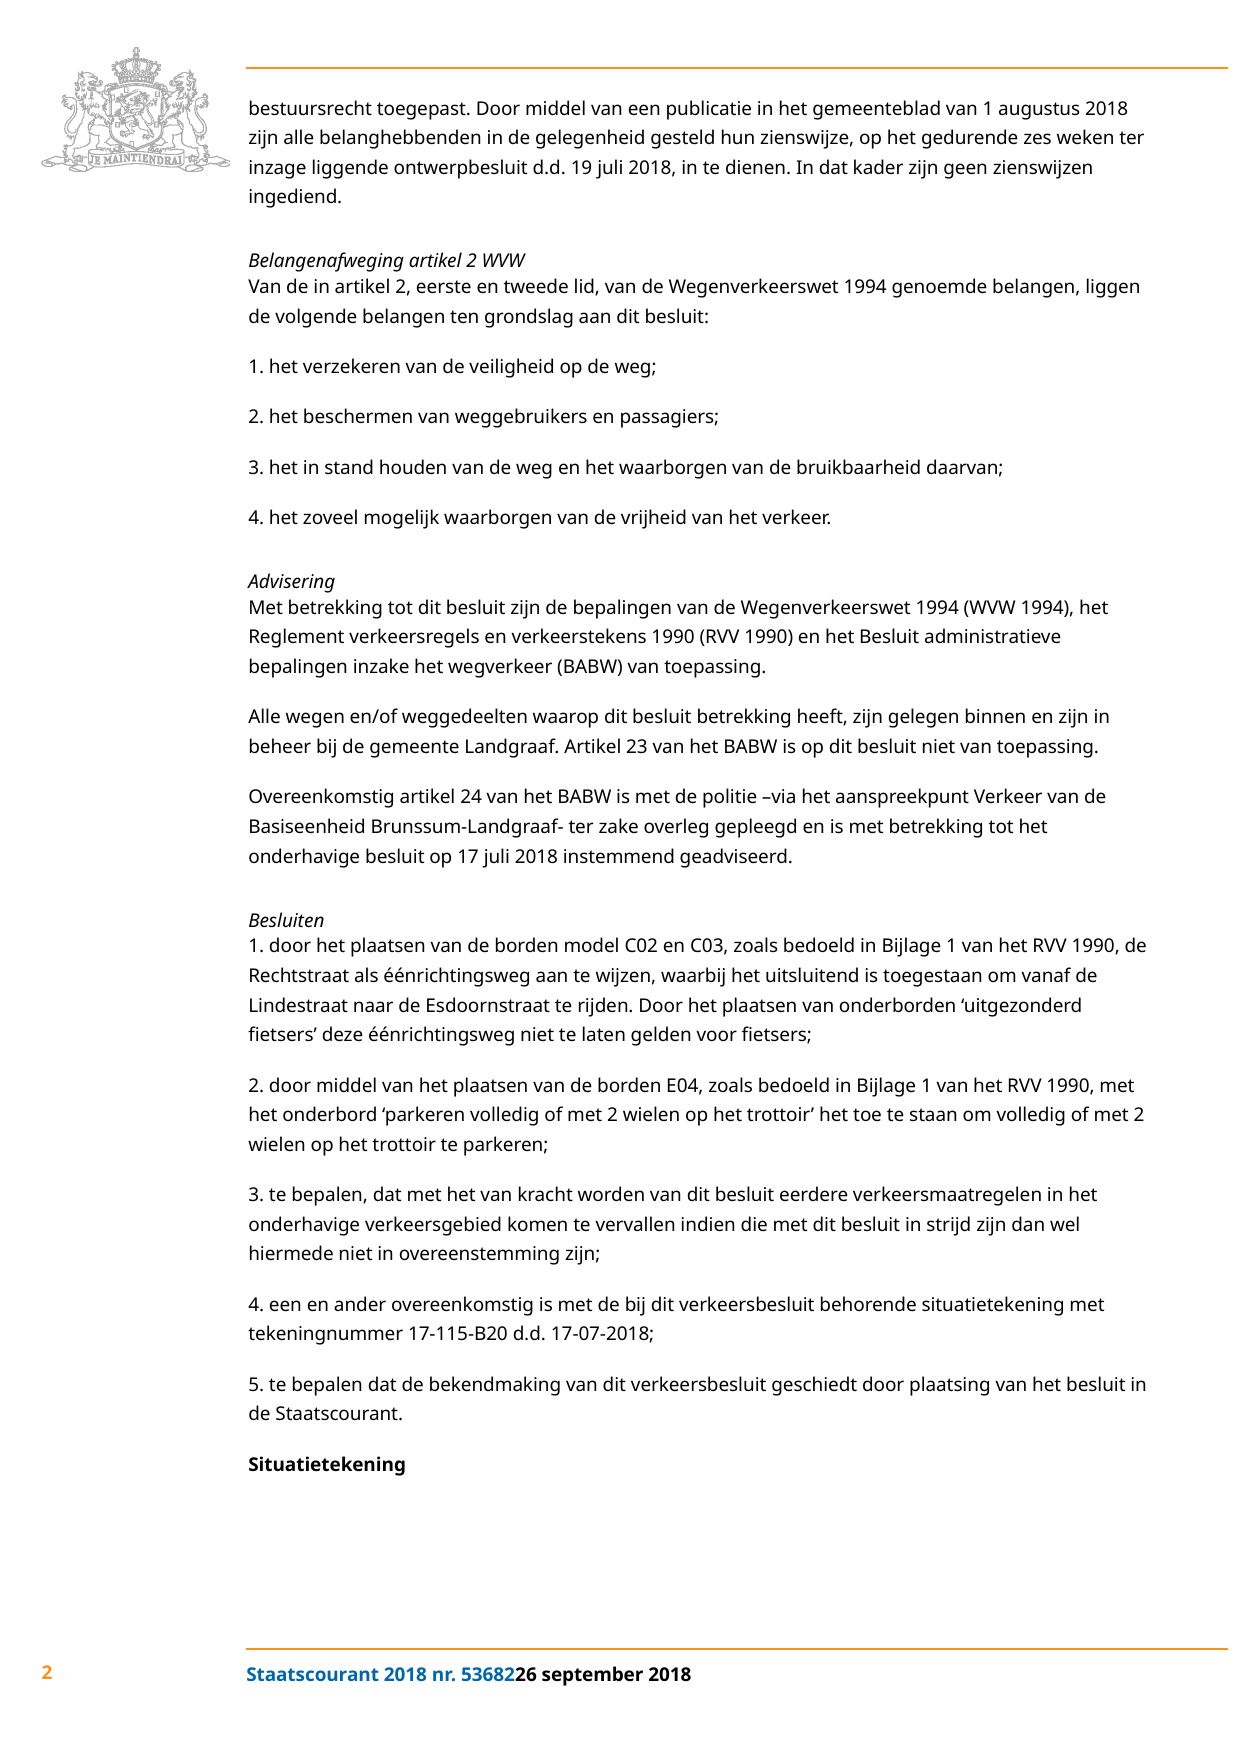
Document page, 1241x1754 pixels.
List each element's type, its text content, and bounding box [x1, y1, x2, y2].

text 3. te bepalen, dat met het van kracht worden van dit besluit eerdere verkeersmaatregelen in het onderhavige verkeersgebied komen te vervallen indien die met dit besluit in strijd zijn dan wel hiermede niet in overeenstemming zijn; [248, 1181, 1152, 1266]
text 1. het verzekeren van de veiligheid op de weg; [248, 353, 1152, 379]
text 2. het beschermen van weggebruikers en passagiers; [248, 404, 1152, 429]
text Advisering [248, 568, 1152, 594]
picture [41, 47, 231, 172]
text 4. een en ander overeenkomstig is met de bij dit verkeersbesluit behorende situatietekening met tekeningnummer 17-115-B20 d.d. 17-07-2018; [248, 1291, 1152, 1346]
text Van de in artikel 2, eerste en tweede lid, van de Wegenverkeerswet 1994 genoemde belangen, liggen de volgende belangen ten grondslag aan dit besluit: [248, 273, 1152, 328]
text Situatietekening [248, 1451, 1152, 1477]
text Overeenkomstig artikel 24 van het BABW is met de politie –via het aanspreekpunt Verkeer van de Basiseenheid Brunssum-Landgraaf- ter zake overleg gepleegd en is met betrekking tot het onderhavige besluit op 17 juli 2018 instemmend geadviseerd. [248, 784, 1152, 869]
text 2. door middel van het plaatsen van de borden E04, zoals bedoeld in Bijlage 1 van het RVV 1990, met het onderbord ‘parkeren volledig of met 2 wielen op het trottoir’ het toe te staan om volledig of met 2 wielen op het trottoir te parkeren; [248, 1072, 1152, 1157]
text 4. het zoveel mogelijk waarborgen van de vrijheid van het verkeer. [248, 504, 1152, 530]
text Belangenafweging artikel 2 WVW [248, 247, 1152, 273]
text 5. te bepalen dat de bekendmaking van dit verkeersbesluit geschiedt door plaatsing van het besluit in de Staatscourant. [248, 1371, 1152, 1426]
text 1. door het plaatsen van de borden model C02 en C03, zoals bedoeld in Bijlage 1 van het RVV 1990, de Rechtstraat als éénrichtingsweg aan te wijzen, waarbij het uitsluitend is toegestaan om vanaf de Lindestraat naar de Esdoornstraat te rijden. Door het plaatsen van onderborden ‘uitgezonderd fietsers’ deze éénrichtingsweg niet te laten gelden voor fietsers; [248, 933, 1152, 1047]
text Alle wegen en/of weggedeelten waarop dit besluit betrekking heeft, zijn gelegen binnen en zijn in beheer bij de gemeente Landgraaf. Artikel 23 van het BABW is op dit besluit niet van toepassing. [248, 704, 1152, 759]
text Met betrekking tot dit besluit zijn de bepalingen van de Wegenverkeerswet 1994 (WVW 1994), het Reglement verkeersregels en verkeerstekens 1990 (RVV 1990) en het Besluit administratieve bepalingen inzake het wegverkeer (BABW) van toepassing. [248, 594, 1152, 679]
text bestuursrecht toegepast. Door middel van een publicatie in het gemeenteblad van 1 augustus 2018 zijn alle belanghebbenden in de gelegenheid gesteld hun zienswijze, op het gedurende zes weken ter inzage liggende ontwerpbesluit d.d. 19 juli 2018, in te dienen. In dat kader zijn geen zienswijzen ingediend. [248, 95, 1152, 209]
text 3. het in stand houden van de weg en het waarborgen van de bruikbaarheid daarvan; [248, 454, 1152, 480]
text Besluiten [248, 907, 1152, 933]
